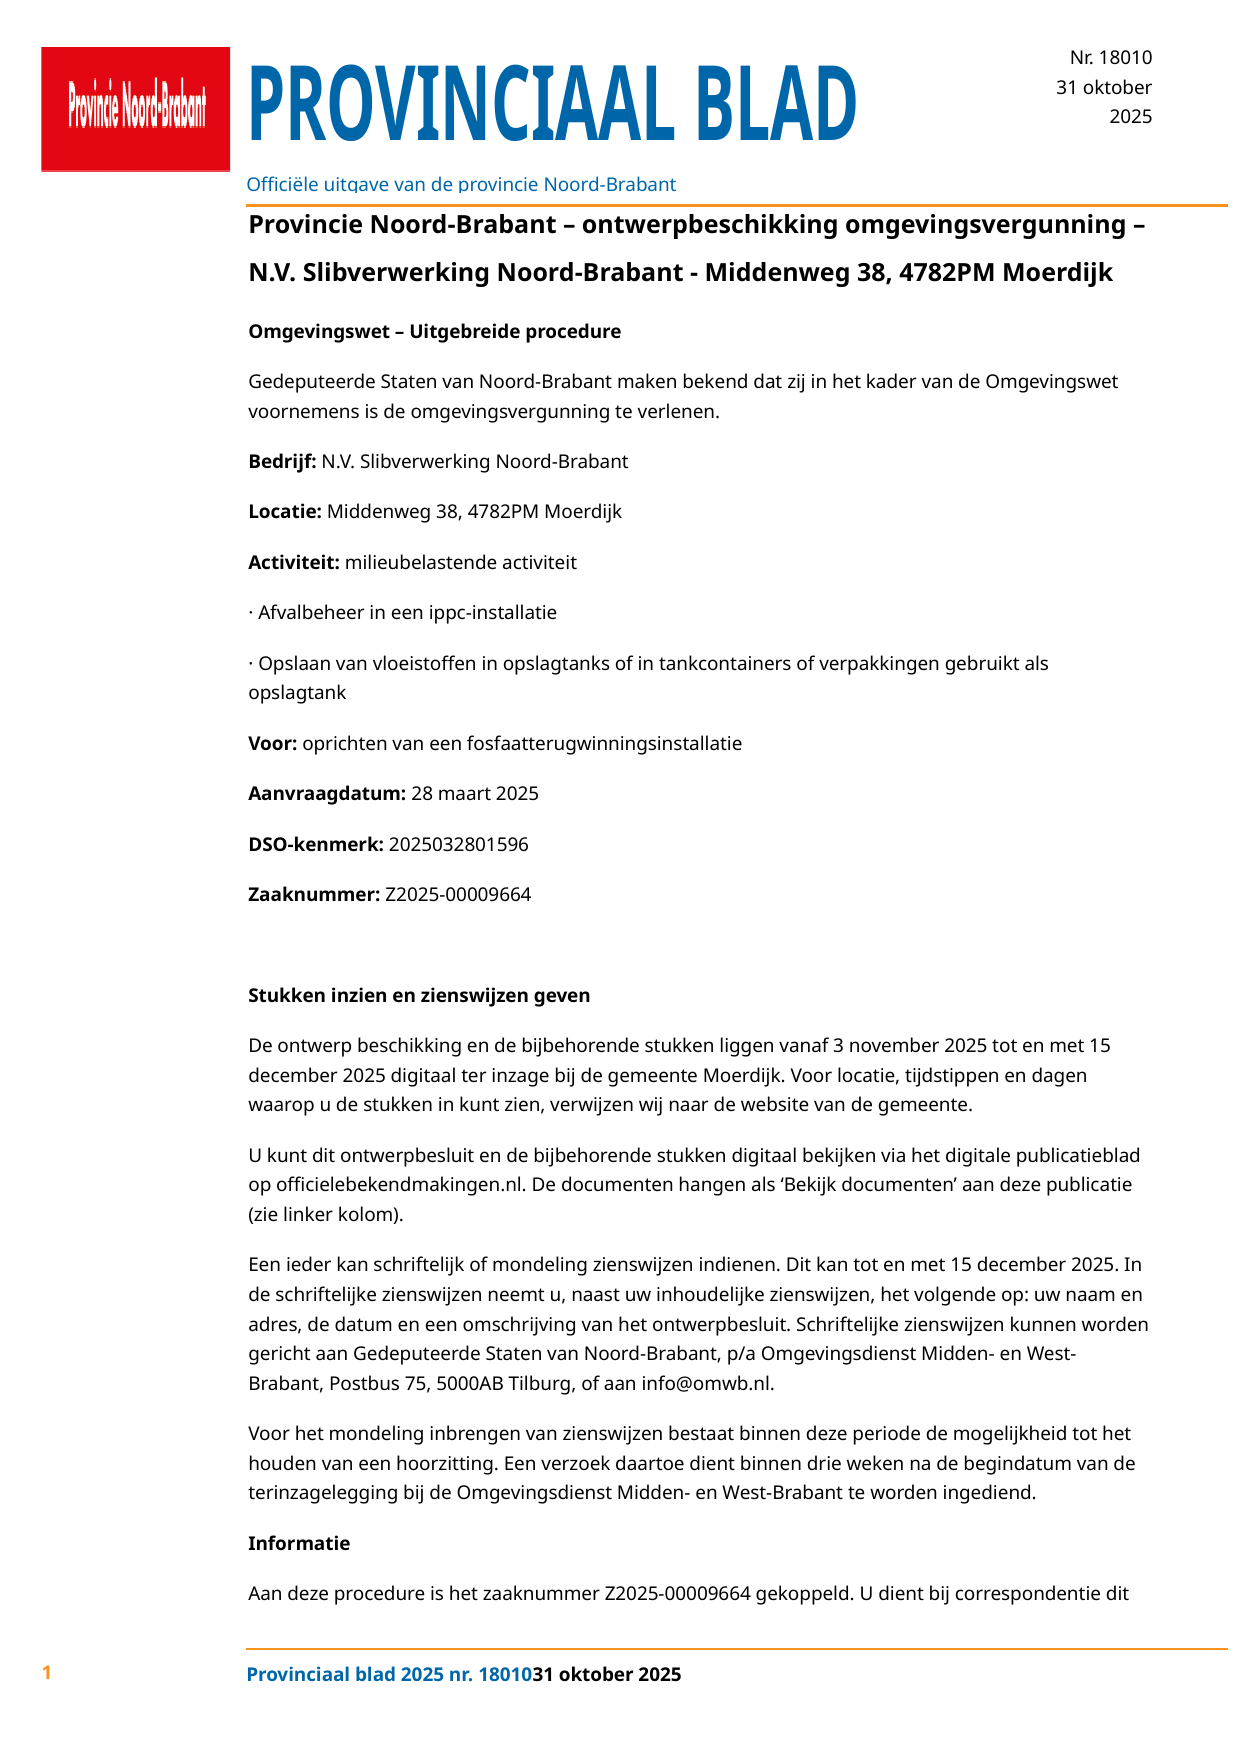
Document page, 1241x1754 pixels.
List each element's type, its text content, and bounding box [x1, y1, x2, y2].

text Gedeputeerde Staten van Noord-Brabant maken bekend dat zij in het kader van de Omgevingswet voornemens is de omgevingsvergunning te verlenen. [248, 368, 1152, 424]
text Voor: oprichten van een fosfaatterugwinningsinstallatie [248, 730, 1152, 756]
text DSO-kenmerk: 2025032801596 [248, 831, 1152, 857]
text U kunt dit ontwerpbesluit en de bijbehorende stukken digitaal bekijken via het digitale publicatieblad op officielebekendmakingen.nl. De documenten hangen als ‘Bekijk documenten’ aan deze publicatie (zie linker kolom). [248, 1142, 1152, 1227]
text Voor het mondeling inbrengen van zienswijzen bestaat binnen deze periode de mogelijkheid tot het houden van een hoorzitting. Een verzoek daartoe dient binnen drie weken na de begindatum van de terinzagelegging bij de Omgevingsdienst Midden- en West-Brabant te worden ingediend. [248, 1420, 1152, 1505]
text Een ieder kan schriftelijk of mondeling zienswijzen indienen. Dit kan tot en met 15 december 2025. In de schriftelijke zienswijzen neemt u, naast uw inhoudelijke zienswijzen, het volgende op: uw naam en adres, de datum en een omschrijving van het ontwerpbesluit. Schriftelijke zienswijzen kunnen worden gericht aan Gedeputeerde Staten van Noord-Brabant, p/a Omgevingsdienst Midden- en West-Brabant, Postbus 75, 5000AB Tilburg, of aan info@omwb.nl. [248, 1252, 1152, 1396]
text Aan deze procedure is het zaaknummer Z2025-00009664 gekoppeld. U dient bij correspondentie dit [248, 1580, 1152, 1606]
text Aanvraagdatum: 28 maart 2025 [248, 780, 1152, 806]
text · Opslaan van vloeistoffen in opslagtanks of in tankcontainers of verpakkingen gebruikt als opslagtank [248, 650, 1152, 705]
text Stukken inzien en zienswijzen geven [248, 982, 1152, 1008]
text Bedrijf: N.V. Slibverwerking Noord-Brabant [248, 448, 1152, 474]
text Locatie: Middenweg 38, 4782PM Moerdijk [248, 499, 1152, 524]
text · Afvalbeheer in een ippc-installatie [248, 599, 1152, 625]
text Omgevingswet – Uitgebreide procedure [248, 318, 1152, 344]
text Zaaknummer: Z2025-00009664 [248, 881, 1152, 907]
text Informatie [248, 1530, 1152, 1556]
text Provincie Noord-Brabant – ontwerpbeschikking omgevingsvergunning – N.V. Slibverwerking Noord-Brabant - Middenweg 38, 4782PM Moerdijk [248, 207, 1152, 288]
text Activiteit: milieubelastende activiteit [248, 549, 1152, 575]
picture [41, 47, 231, 172]
text De ontwerp beschikking en de bijbehorende stukken liggen vanaf 3 november 2025 tot en met 15 december 2025 digitaal ter inzage bij de gemeente Moerdijk. Voor locatie, tijdstippen en dagen waarop u de stukken in kunt zien, verwijzen wij naar de website van de gemeente. [248, 1032, 1152, 1117]
